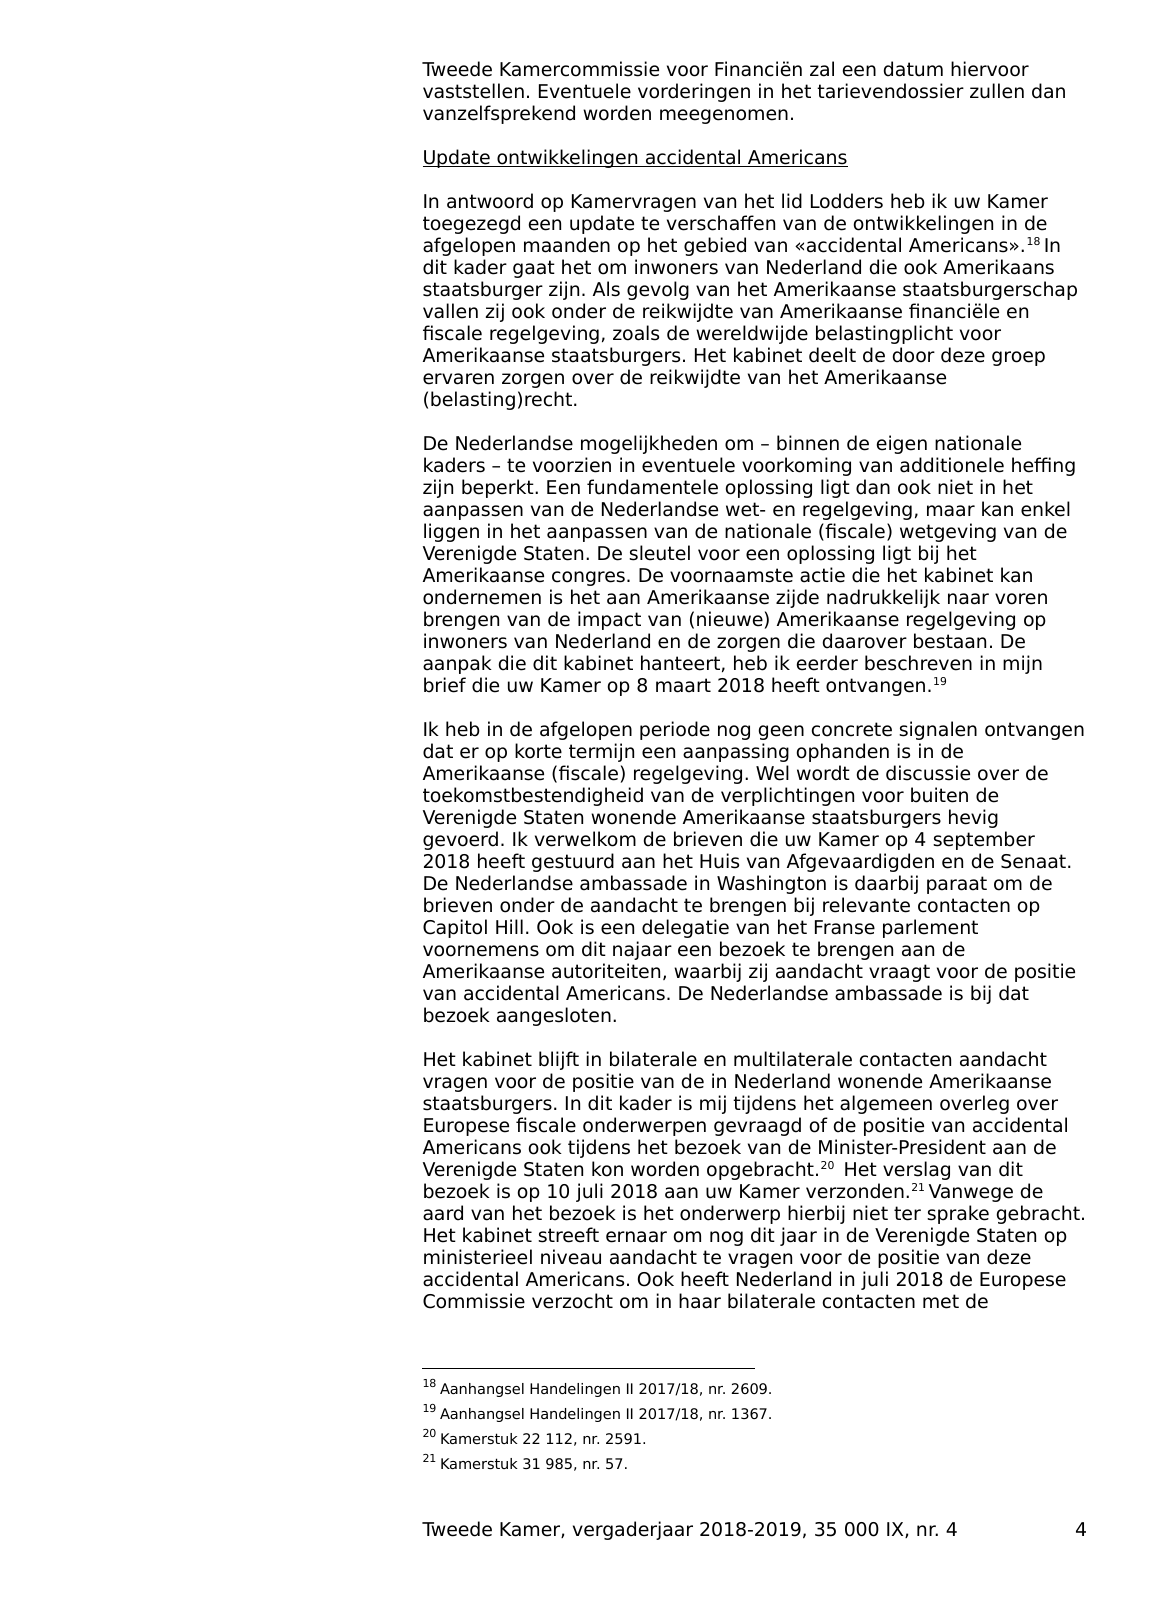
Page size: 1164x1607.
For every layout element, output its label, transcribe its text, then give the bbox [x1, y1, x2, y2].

text Aanhangsel Handelingen II 2017/18, nr. 2609. [422, 1377, 1087, 1399]
text Het kabinet blijft in bilaterale en multilaterale contacten aandacht vragen voor de positie van de in Nederland wonende Amerikaanse staatsburgers. In dit kader is mij tijdens het algemeen overleg over Europese fiscale onderwerpen gevraagd of de positie van accidental Americans ook tijdens het bezoek van de Minister-President aan de Verenigde Staten kon worden opgebracht. Het verslag van dit bezoek is op 10 juli 2018 aan uw Kamer verzonden.Vanwege de aard van het bezoek is het onderwerp hierbij niet ter sprake gebracht. Het kabinet streeft ernaar om nog dit jaar in de Verenigde Staten op ministerieel niveau aandacht te vragen voor de positie van deze accidental Americans. Ook heeft Nederland in juli 2018 de Europese Commissie verzocht om in haar bilaterale contacten met de [422, 1049, 1087, 1313]
text Kamerstuk 22 112, nr. 2591. [422, 1427, 1087, 1449]
text In antwoord op Kamervragen van het lid Lodders heb ik uw Kamer toegezegd een update te verschaffen van de ontwikkelingen in de afgelopen maanden op het gebied van «accidental Americans».In dit kader gaat het om inwoners van Nederland die ook Amerikaans staatsburger zijn. Als gevolg van het Amerikaanse staatsburgerschap vallen zij ook onder de reikwijdte van Amerikaanse financiële en fiscale regelgeving, zoals de wereldwijde belastingplicht voor Amerikaanse staatsburgers. Het kabinet deelt de door deze groep ervaren zorgen over de reikwijdte van het Amerikaanse (belasting)recht. [422, 191, 1087, 411]
text Kamerstuk 31 985, nr. 57. [422, 1452, 1087, 1474]
text De Nederlandse mogelijkheden om – binnen de eigen nationale kaders – te voorzien in eventuele voorkoming van additionele heffing zijn beperkt. Een fundamentele oplossing ligt dan ook niet in het aanpassen van de Nederlandse wet- en regelgeving, maar kan enkel liggen in het aanpassen van de nationale (fiscale) wetgeving van de Verenigde Staten. De sleutel voor een oplossing ligt bij het Amerikaanse congres. De voornaamste actie die het kabinet kan ondernemen is het aan Amerikaanse zijde nadrukkelijk naar voren brengen van de impact van (nieuwe) Amerikaanse regelgeving op inwoners van Nederland en de zorgen die daarover bestaan. De aanpak die dit kabinet hanteert, heb ik eerder beschreven in mijn brief die uw Kamer op 8 maart 2018 heeft ontvangen. [422, 433, 1087, 697]
subtitle Update ontwikkelingen accidental Americans [422, 147, 1087, 169]
text Tweede Kamercommissie voor Financiën zal een datum hiervoor vaststellen. Eventuele vorderingen in het tarievendossier zullen dan vanzelfsprekend worden meegenomen. [422, 59, 1087, 125]
text Aanhangsel Handelingen II 2017/18, nr. 1367. [422, 1402, 1087, 1424]
text Ik heb in de afgelopen periode nog geen concrete signalen ontvangen dat er op korte termijn een aanpassing ophanden is in de Amerikaanse (fiscale) regelgeving. Wel wordt de discussie over de toekomstbestendigheid van de verplichtingen voor buiten de Verenigde Staten wonende Amerikaanse staatsburgers hevig gevoerd. Ik verwelkom de brieven die uw Kamer op 4 september 2018 heeft gestuurd aan het Huis van Afgevaardigden en de Senaat. De Nederlandse ambassade in Washington is daarbij paraat om de brieven onder de aandacht te brengen bij relevante contacten op Capitol Hill. Ook is een delegatie van het Franse parlement voornemens om dit najaar een bezoek te brengen aan de Amerikaanse autoriteiten, waarbij zij aandacht vraagt voor de positie van accidental Americans. De Nederlandse ambassade is bij dat bezoek aangesloten. [422, 719, 1087, 1027]
